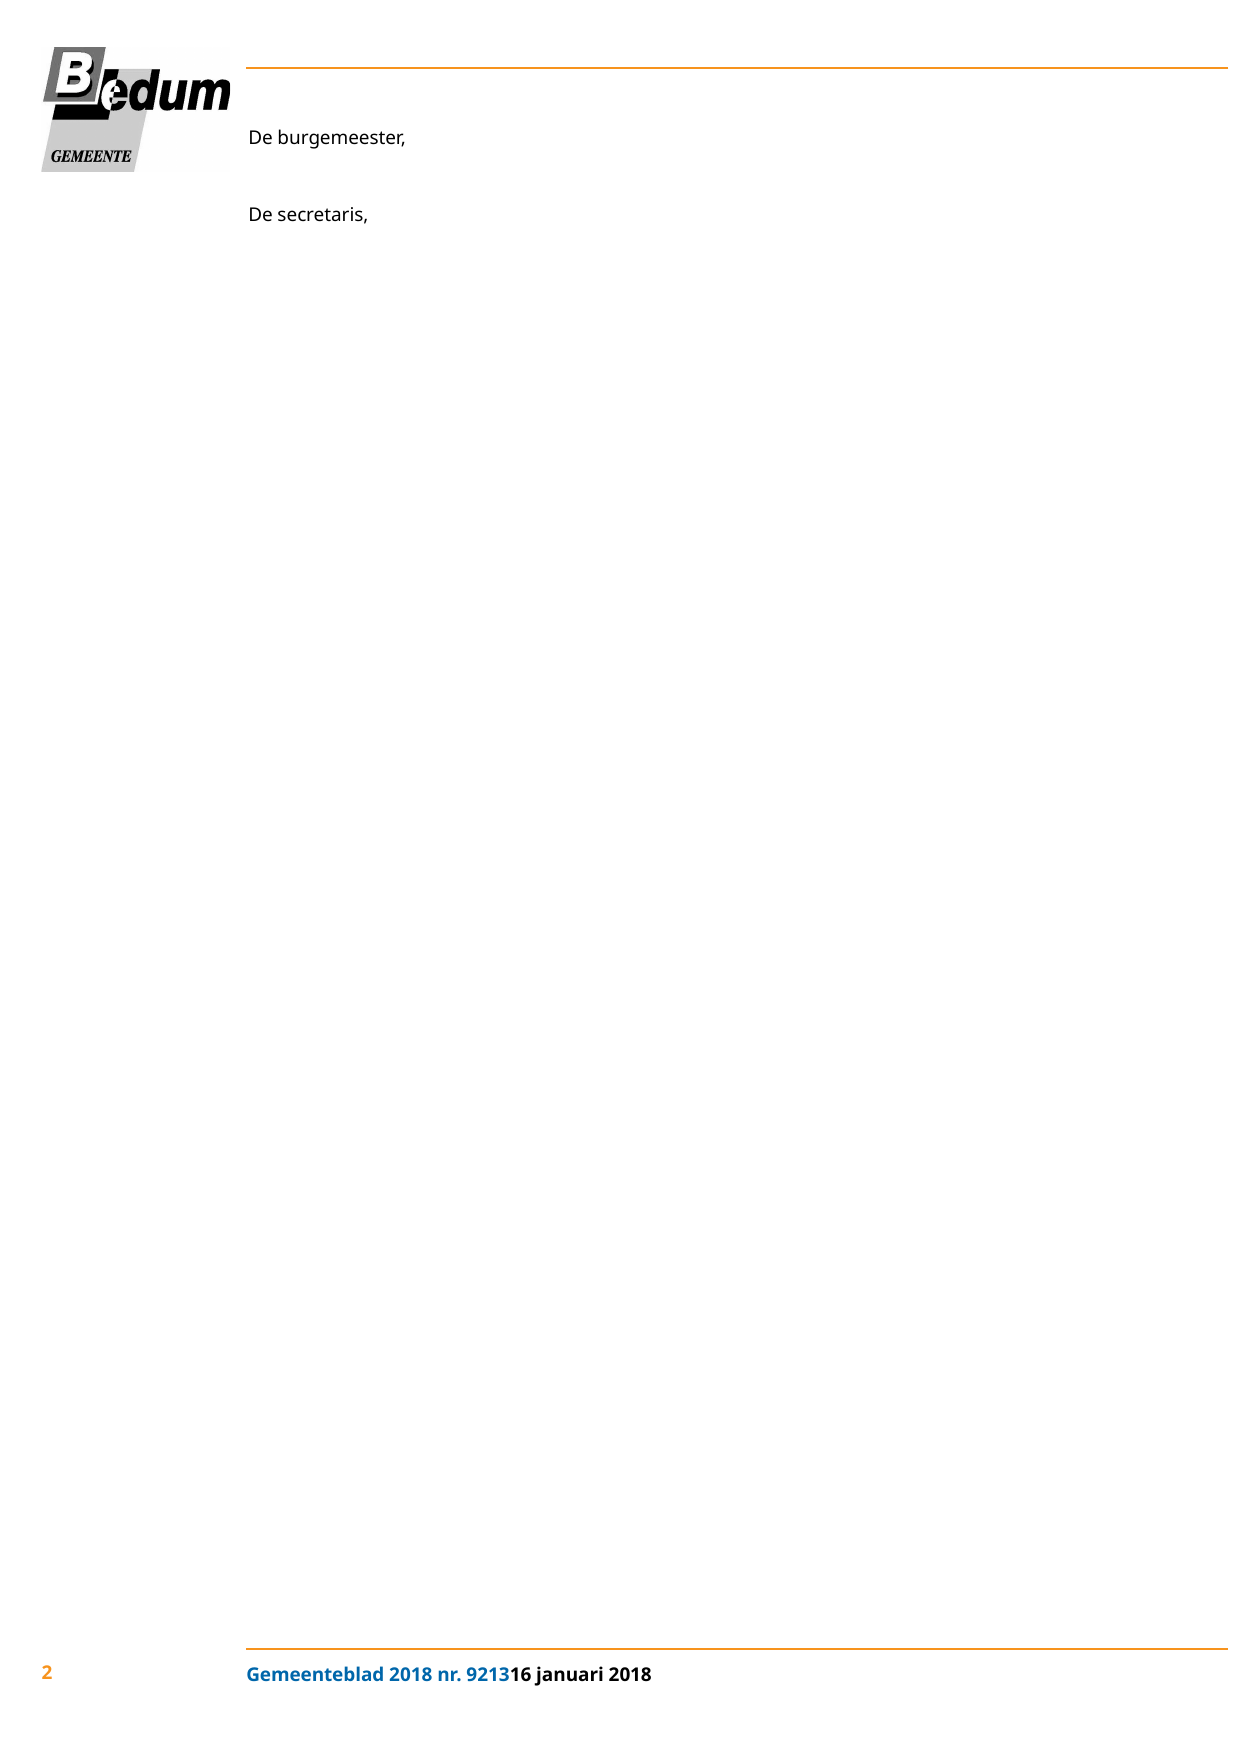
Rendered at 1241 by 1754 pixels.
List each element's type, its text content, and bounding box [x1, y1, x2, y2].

picture [41, 47, 231, 172]
text De burgemeester, [248, 124, 1152, 150]
text De secretaris, [248, 202, 1152, 227]
